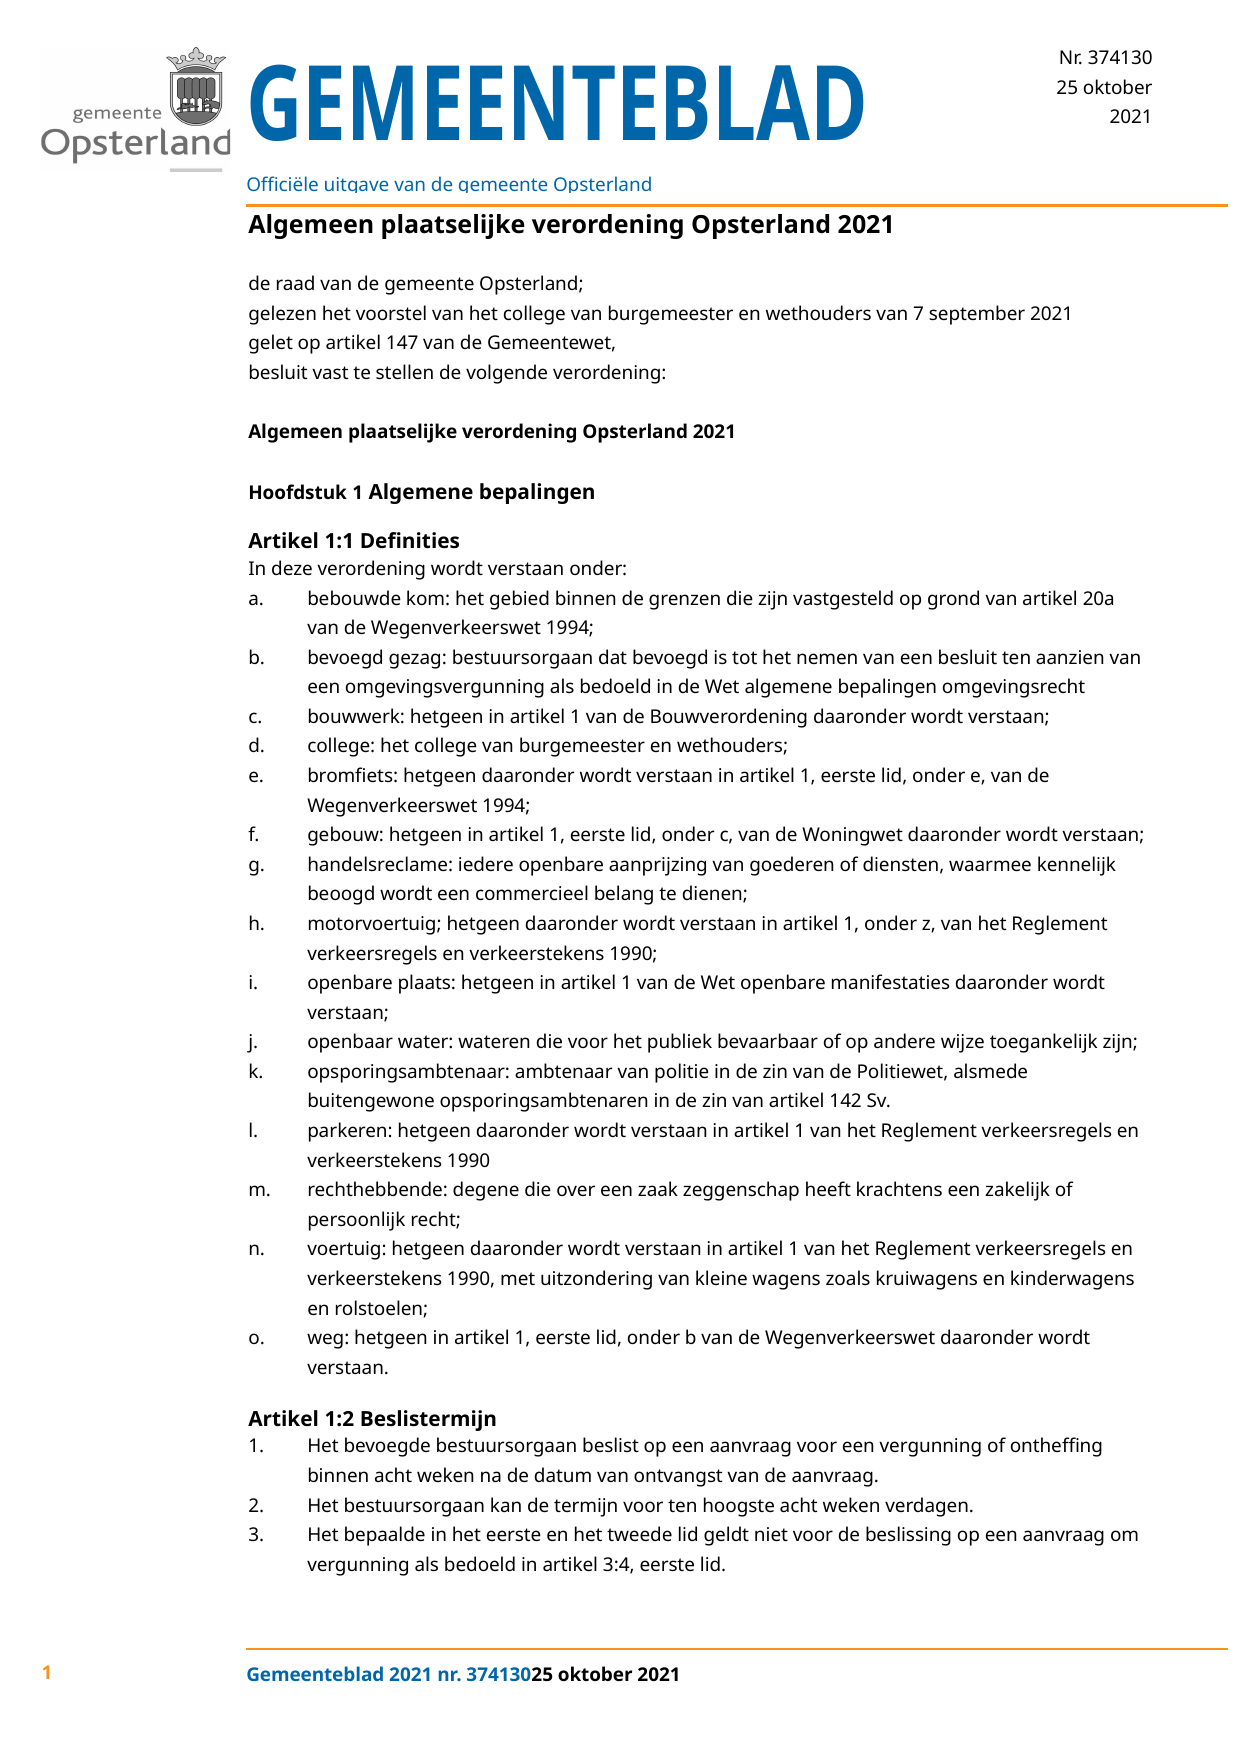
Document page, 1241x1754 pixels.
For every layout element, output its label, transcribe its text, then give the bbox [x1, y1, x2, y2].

text Hoofdstuk 1 Algemene bepalingen [248, 477, 1152, 506]
list bouwwerk: hetgeen in artikel 1 van de Bouwverordening daaronder wordt verstaan; [248, 703, 1152, 729]
text besluit vast te stellen de volgende verordening: [248, 359, 1152, 385]
list opsporingsambtenaar: ambtenaar van politie in de zin van de Politiewet, alsmede buitengewone opsporingsambtenaren in de zin van artikel 142 Sv. [248, 1058, 1152, 1113]
list Het bestuursorgaan kan de termijn voor ten hoogste acht weken verdagen. [248, 1492, 1152, 1518]
list rechthebbende: degene die over een zaak zeggenschap heeft krachtens een zakelijk of persoonlijk recht; [248, 1176, 1152, 1232]
list Het bevoegde bestuursorgaan beslist op een aanvraag voor een vergunning of ontheffing binnen acht weken na de datum van ontvangst van de aanvraag. [248, 1433, 1152, 1488]
list Het bepaalde in het eerste en het tweede lid geldt niet voor de beslissing op een aanvraag om vergunning als bedoeld in artikel 3:4, eerste lid. [248, 1521, 1152, 1577]
list bromfiets: hetgeen daaronder wordt verstaan in artikel 1, eerste lid, onder e, van de Wegenverkeerswet 1994; [248, 762, 1152, 817]
list handelsreclame: iedere openbare aanprijzing van goederen of diensten, waarmee kennelijk beoogd wordt een commercieel belang te dienen; [248, 851, 1152, 906]
picture [41, 47, 231, 172]
text de raad van de gemeente Opsterland; [248, 270, 1152, 296]
text Artikel 1:1 Definities [248, 527, 1152, 555]
list college: het college van burgemeester en wethouders; [248, 733, 1152, 758]
text Algemeen plaatselijke verordening Opsterland 2021 [248, 207, 1152, 241]
list openbare plaats: hetgeen in artikel 1 van de Wet openbare manifestaties daaronder wordt verstaan; [248, 969, 1152, 1024]
list bebouwde kom: het gebied binnen de grenzen die zijn vastgesteld op grond van artikel 20a van de Wegenverkeerswet 1994; [248, 585, 1152, 640]
list voertuig: hetgeen daaronder wordt verstaan in artikel 1 van het Reglement verkeersregels en verkeerstekens 1990, met uitzondering van kleine wagens zoals kruiwagens en kinderwagens en rolstoelen; [248, 1236, 1152, 1320]
list gebouw: hetgeen in artikel 1, eerste lid, onder c, van de Woningwet daaronder wordt verstaan; [248, 821, 1152, 847]
list parkeren: hetgeen daaronder wordt verstaan in artikel 1 van het Reglement verkeersregels en verkeerstekens 1990 [248, 1117, 1152, 1172]
text Algemeen plaatselijke verordening Opsterland 2021 [248, 418, 1152, 444]
list openbaar water: wateren die voor het publiek bevaarbaar of op andere wijze toegankelijk zijn; [248, 1028, 1152, 1054]
text gelezen het voorstel van het college van burgemeester en wethouders van 7 september 2021 [248, 300, 1152, 326]
text Artikel 1:2 Beslistermijn [248, 1404, 1152, 1433]
list motorvoertuig; hetgeen daaronder wordt verstaan in artikel 1, onder z, van het Reglement verkeersregels en verkeerstekens 1990; [248, 910, 1152, 965]
text gelet op artikel 147 van de Gemeentewet, [248, 329, 1152, 355]
list weg: hetgeen in artikel 1, eerste lid, onder b van de Wegenverkeerswet daaronder wordt verstaan. [248, 1324, 1152, 1379]
list bevoegd gezag: bestuursorgaan dat bevoegd is tot het nemen van een besluit ten aanzien van een omgevingsvergunning als bedoeld in de Wet algemene bepalingen omgevingsrecht [248, 644, 1152, 699]
text In deze verordening wordt verstaan onder: [248, 555, 1152, 581]
